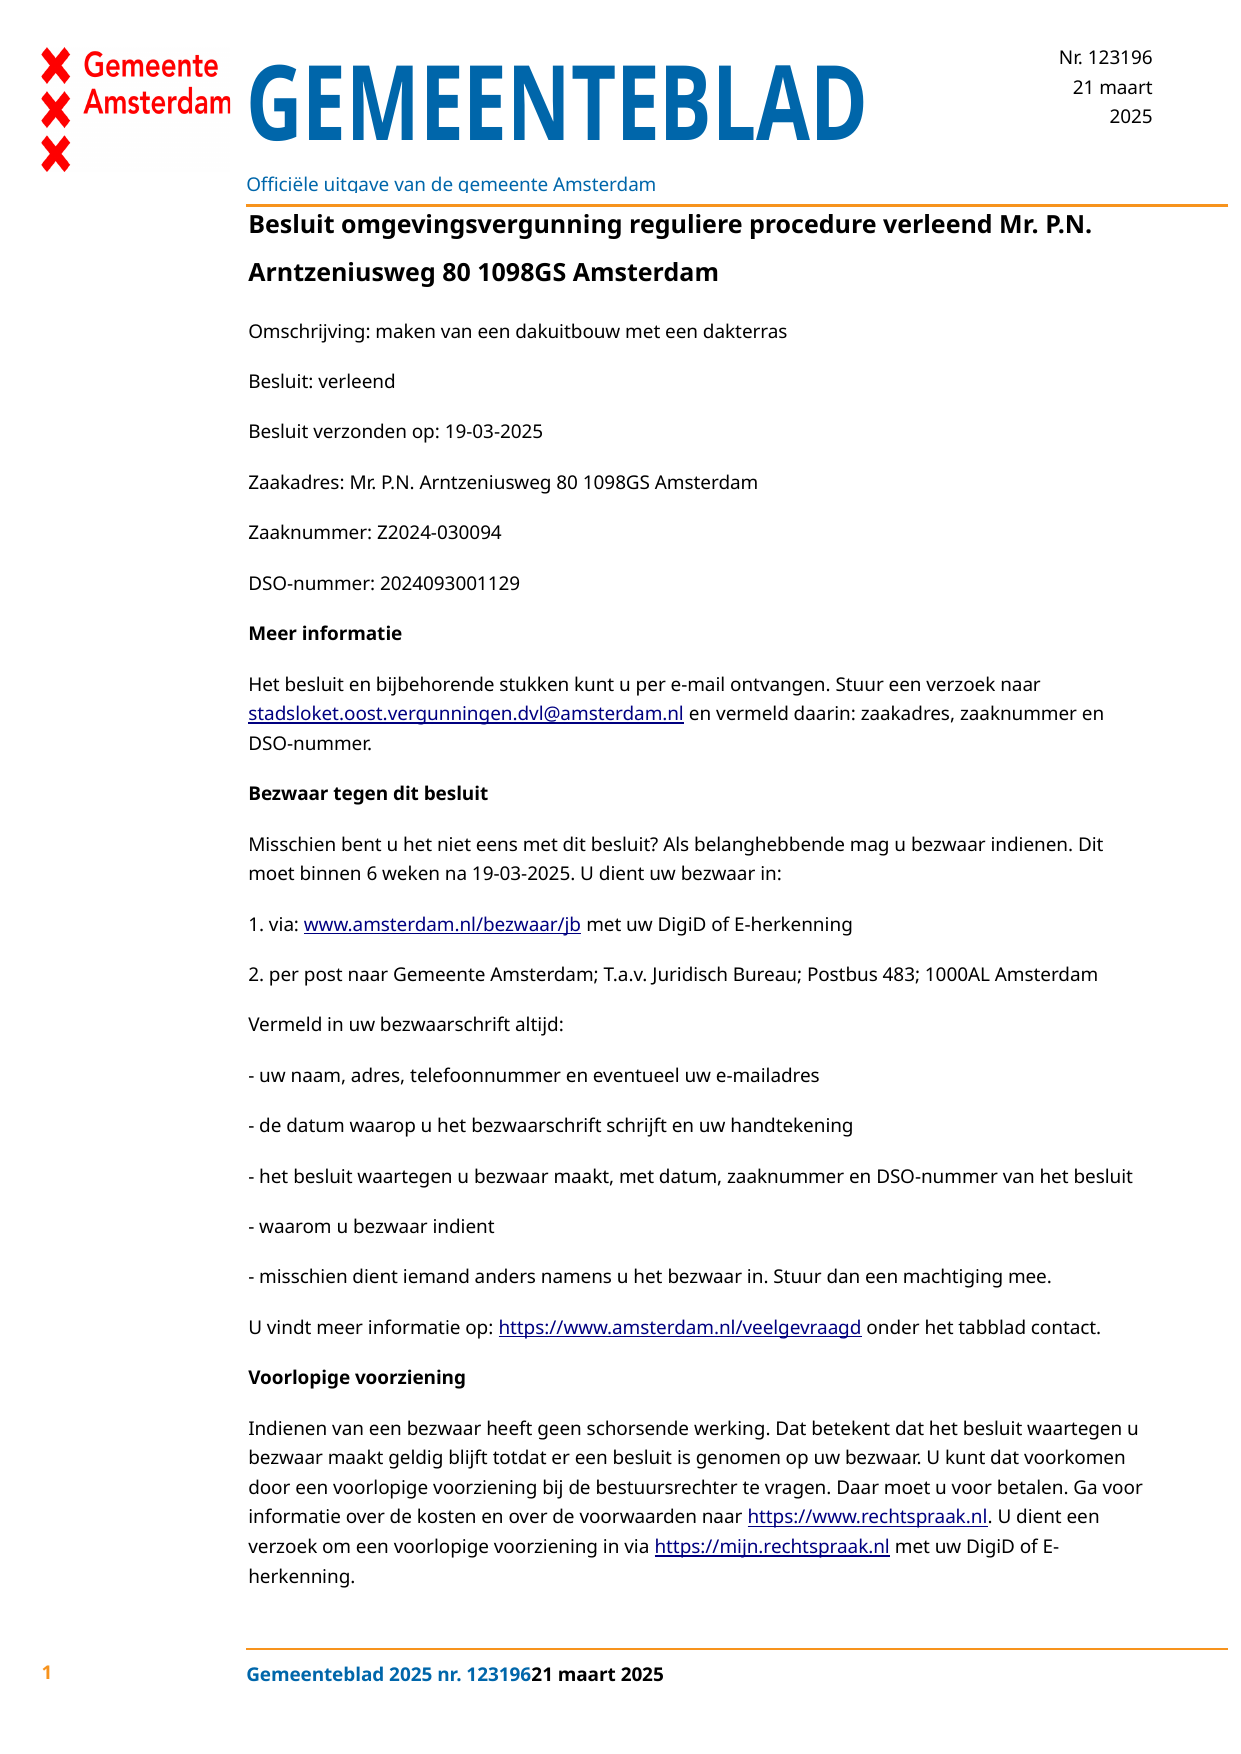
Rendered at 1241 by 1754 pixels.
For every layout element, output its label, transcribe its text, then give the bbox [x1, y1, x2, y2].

text Indienen van een bezwaar heeft geen schorsende werking. Dat betekent dat het besluit waartegen u bezwaar maakt geldig blijft totdat er een besluit is genomen op uw bezwaar. U kunt dat voorkomen door een voorlopige voorziening bij de bestuursrechter te vragen. Daar moet u voor betalen. Ga voor informatie over de kosten en over de voorwaarden naar https://www.rechtspraak.nl. U dient een verzoek om een voorlopige voorziening in via https://mijn.rechtspraak.nl met uw DigiD of E-herkenning. [248, 1415, 1152, 1589]
text DSO-nummer: 2024093001129 [248, 570, 1152, 596]
text Meer informatie [248, 620, 1152, 646]
text - uw naam, adres, telefoonnummer en eventueel uw e-mailadres [248, 1062, 1152, 1088]
text - misschien dient iemand anders namens u het bezwaar in. Stuur dan een machtiging mee. [248, 1264, 1152, 1289]
text Omschrijving: maken van een dakuitbouw met een dakterras [248, 318, 1152, 344]
text Vermeld in uw bezwaarschrift altijd: [248, 1012, 1152, 1037]
text - waarom u bezwaar indient [248, 1213, 1152, 1239]
text U vindt meer informatie op: https://www.amsterdam.nl/veelgevraagd onder het tabblad contact. [248, 1314, 1152, 1340]
text Bezwaar tegen dit besluit [248, 780, 1152, 806]
text - het besluit waartegen u bezwaar maakt, met datum, zaaknummer en DSO-nummer van het besluit [248, 1163, 1152, 1189]
text Het besluit en bijbehorende stukken kunt u per e-mail ontvangen. Stuur een verzoek naar stadsloket.oost.vergunningen.dvl@amsterdam.nl en vermeld daarin: zaakadres, zaaknummer en DSO-nummer. [248, 671, 1152, 756]
picture [41, 47, 231, 172]
text Zaaknummer: Z2024-030094 [248, 519, 1152, 545]
text Besluit: verleend [248, 368, 1152, 394]
text Besluit omgevingsvergunning reguliere procedure verleend Mr. P.N. Arntzeniusweg 80 1098GS Amsterdam [248, 207, 1152, 288]
text 2. per post naar Gemeente Amsterdam; T.a.v. Juridisch Bureau; Postbus 483; 1000AL Amsterdam [248, 961, 1152, 987]
text Zaakadres: Mr. P.N. Arntzeniusweg 80 1098GS Amsterdam [248, 469, 1152, 495]
text Voorlopige voorziening [248, 1364, 1152, 1390]
text Besluit verzonden op: 19-03-2025 [248, 419, 1152, 444]
text Misschien bent u het niet eens met dit besluit? Als belanghebbende mag u bezwaar indienen. Dit moet binnen 6 weken na 19-03-2025. U dient uw bezwaar in: [248, 831, 1152, 886]
text 1. via: www.amsterdam.nl/bezwaar/jb met uw DigiD of E-herkenning [248, 911, 1152, 937]
text - de datum waarop u het bezwaarschrift schrijft en uw handtekening [248, 1112, 1152, 1138]
